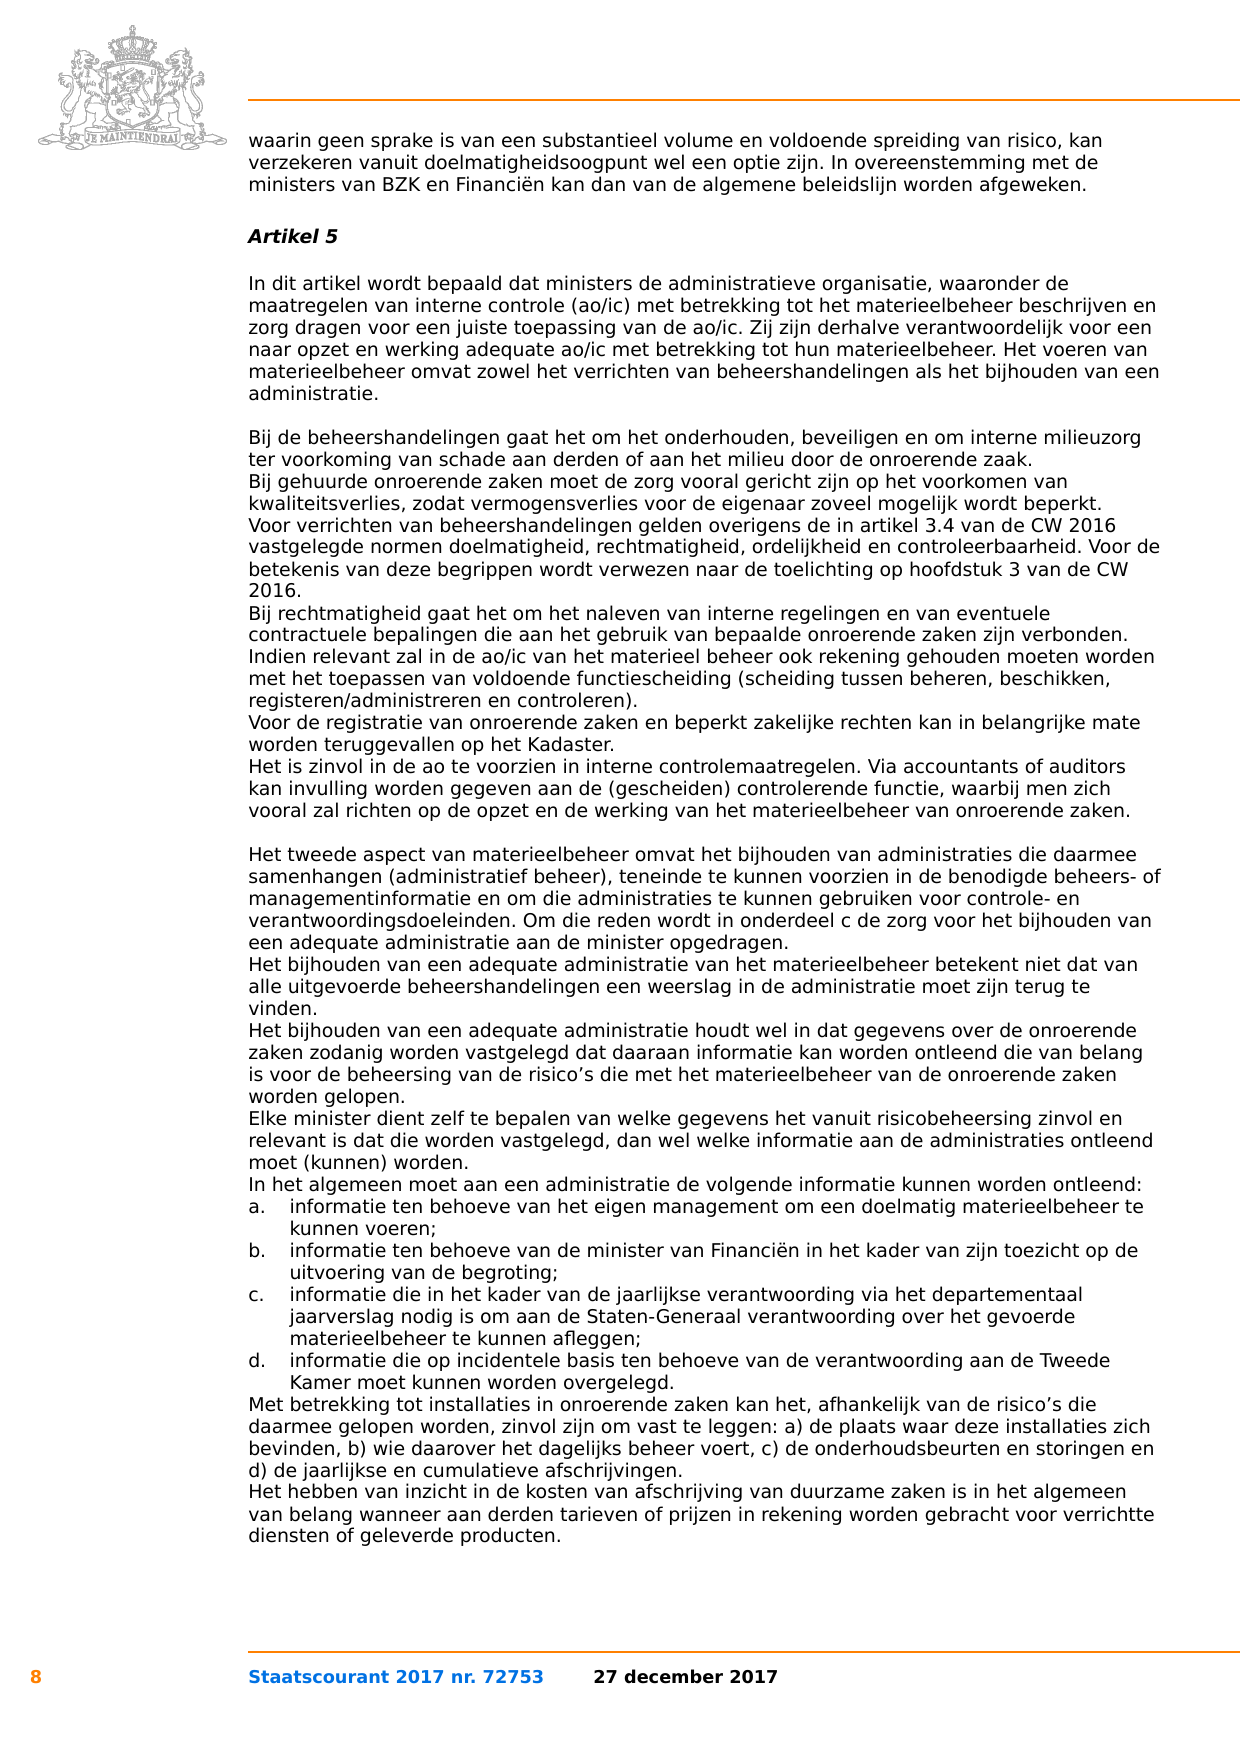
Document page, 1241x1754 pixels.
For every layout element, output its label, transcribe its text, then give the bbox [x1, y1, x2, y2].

text Het hebben van inzicht in de kosten van afschrijving van duurzame zaken is in het algemeen van belang wanneer aan derden tarieven of prijzen in rekening worden gebracht voor verrichtte diensten of geleverde producten. [248, 1481, 1163, 1547]
text Voor de registratie van onroerende zaken en beperkt zakelijke rechten kan in belangrijke mate worden teruggevallen op het Kadaster. [248, 712, 1163, 756]
text Voor verrichten van beheershandelingen gelden overigens de in artikel 3.4 van de CW 2016 vastgelegde normen doelmatigheid, rechtmatigheid, ordelijkheid en controleerbaarheid. Voor de betekenis van deze begrippen wordt verwezen naar de toelichting op hoofdstuk 3 van de CW 2016. [248, 514, 1163, 602]
text d. informatie die op incidentele basis ten behoeve van de verantwoording aan de Tweede Kamer moet kunnen worden overgelegd. [248, 1349, 1163, 1393]
text Indien relevant zal in de ao/ic van het materieel beheer ook rekening gehouden moeten worden met het toepassen van voldoende functiescheiding (scheiding tussen beheren, beschikken, registeren/administreren en controleren). [248, 646, 1163, 712]
text Bij gehuurde onroerende zaken moet de zorg vooral gericht zijn op het voorkomen van kwaliteitsverlies, zodat vermogensverlies voor de eigenaar zoveel mogelijk wordt beperkt. [248, 471, 1163, 514]
text Het is zinvol in de ao te voorzien in interne controlemaatregelen. Via accountants of auditors kan invulling worden gegeven aan de (gescheiden) controlerende functie, waarbij men zich vooral zal richten op de opzet en de werking van het materieelbeheer van onroerende zaken. [248, 756, 1163, 822]
text b. informatie ten behoeve van de minister van Financiën in het kader van zijn toezicht op de uitvoering van de begroting; [248, 1240, 1163, 1284]
text Het tweede aspect van materieelbeheer omvat het bijhouden van administraties die daarmee samenhangen (administratief beheer), teneinde te kunnen voorzien in de benodigde beheers- of managementinformatie en om die administraties te kunnen gebruiken voor controle- en verantwoordingsdoeleinden. Om die reden wordt in onderdeel c de zorg voor het bijhouden van een adequate administratie aan de minister opgedragen. [248, 844, 1163, 954]
text Het bijhouden van een adequate administratie houdt wel in dat gegevens over de onroerende zaken zodanig worden vastgelegd dat daaraan informatie kan worden ontleend die van belang is voor de beheersing van de risico’s die met het materieelbeheer van de onroerende zaken worden gelopen. [248, 1020, 1163, 1108]
text Het bijhouden van een adequate administratie van het materieelbeheer betekent niet dat van alle uitgevoerde beheershandelingen een weerslag in de administratie moet zijn terug te vinden. [248, 954, 1163, 1020]
text a. informatie ten behoeve van het eigen management om een doelmatig materieelbeheer te kunnen voeren; [248, 1196, 1163, 1240]
picture [38, 25, 227, 150]
text In het algemeen moet aan een administratie de volgende informatie kunnen worden ontleend: [248, 1174, 1163, 1196]
text Elke minister dient zelf te bepalen van welke gegevens het vanuit risicobeheersing zinvol en relevant is dat die worden vastgelegd, dan wel welke informatie aan de administraties ontleend moet (kunnen) worden. [248, 1108, 1163, 1174]
subtitle Artikel 5 [248, 226, 1163, 248]
text Met betrekking tot installaties in onroerende zaken kan het, afhankelijk van de risico’s die daarmee gelopen worden, zinvol zijn om vast te leggen: a) de plaats waar deze installaties zich bevinden, b) wie daarover het dagelijks beheer voert, c) de onderhoudsbeurten en storingen en d) de jaarlijkse en cumulatieve afschrijvingen. [248, 1393, 1163, 1481]
text Bij rechtmatigheid gaat het om het naleven van interne regelingen en van eventuele contractuele bepalingen die aan het gebruik van bepaalde onroerende zaken zijn verbonden. [248, 602, 1163, 646]
text In dit artikel wordt bepaald dat ministers de administratieve organisatie, waaronder de maatregelen van interne controle (ao/ic) met betrekking tot het materieelbeheer beschrijven en zorg dragen voor een juiste toepassing van de ao/ic. Zij zijn derhalve verantwoordelijk voor een naar opzet en werking adequate ao/ic met betrekking tot hun materieelbeheer. Het voeren van materieelbeheer omvat zowel het verrichten van beheershandelingen als het bijhouden van een administratie. [248, 273, 1163, 405]
text c. informatie die in het kader van de jaarlijkse verantwoording via het departementaal jaarverslag nodig is om aan de Staten-Generaal verantwoording over het gevoerde materieelbeheer te kunnen afleggen; [248, 1284, 1163, 1349]
text Bij de beheershandelingen gaat het om het onderhouden, beveiligen en om interne milieuzorg ter voorkoming van schade aan derden of aan het milieu door de onroerende zaak. [248, 427, 1163, 471]
text waarin geen sprake is van een substantieel volume en voldoende spreiding van risico, kan verzekeren vanuit doelmatigheidsoogpunt wel een optie zijn. In overeenstemming met de ministers van BZK en Financiën kan dan van de algemene beleidslijn worden afgeweken. [248, 130, 1163, 196]
